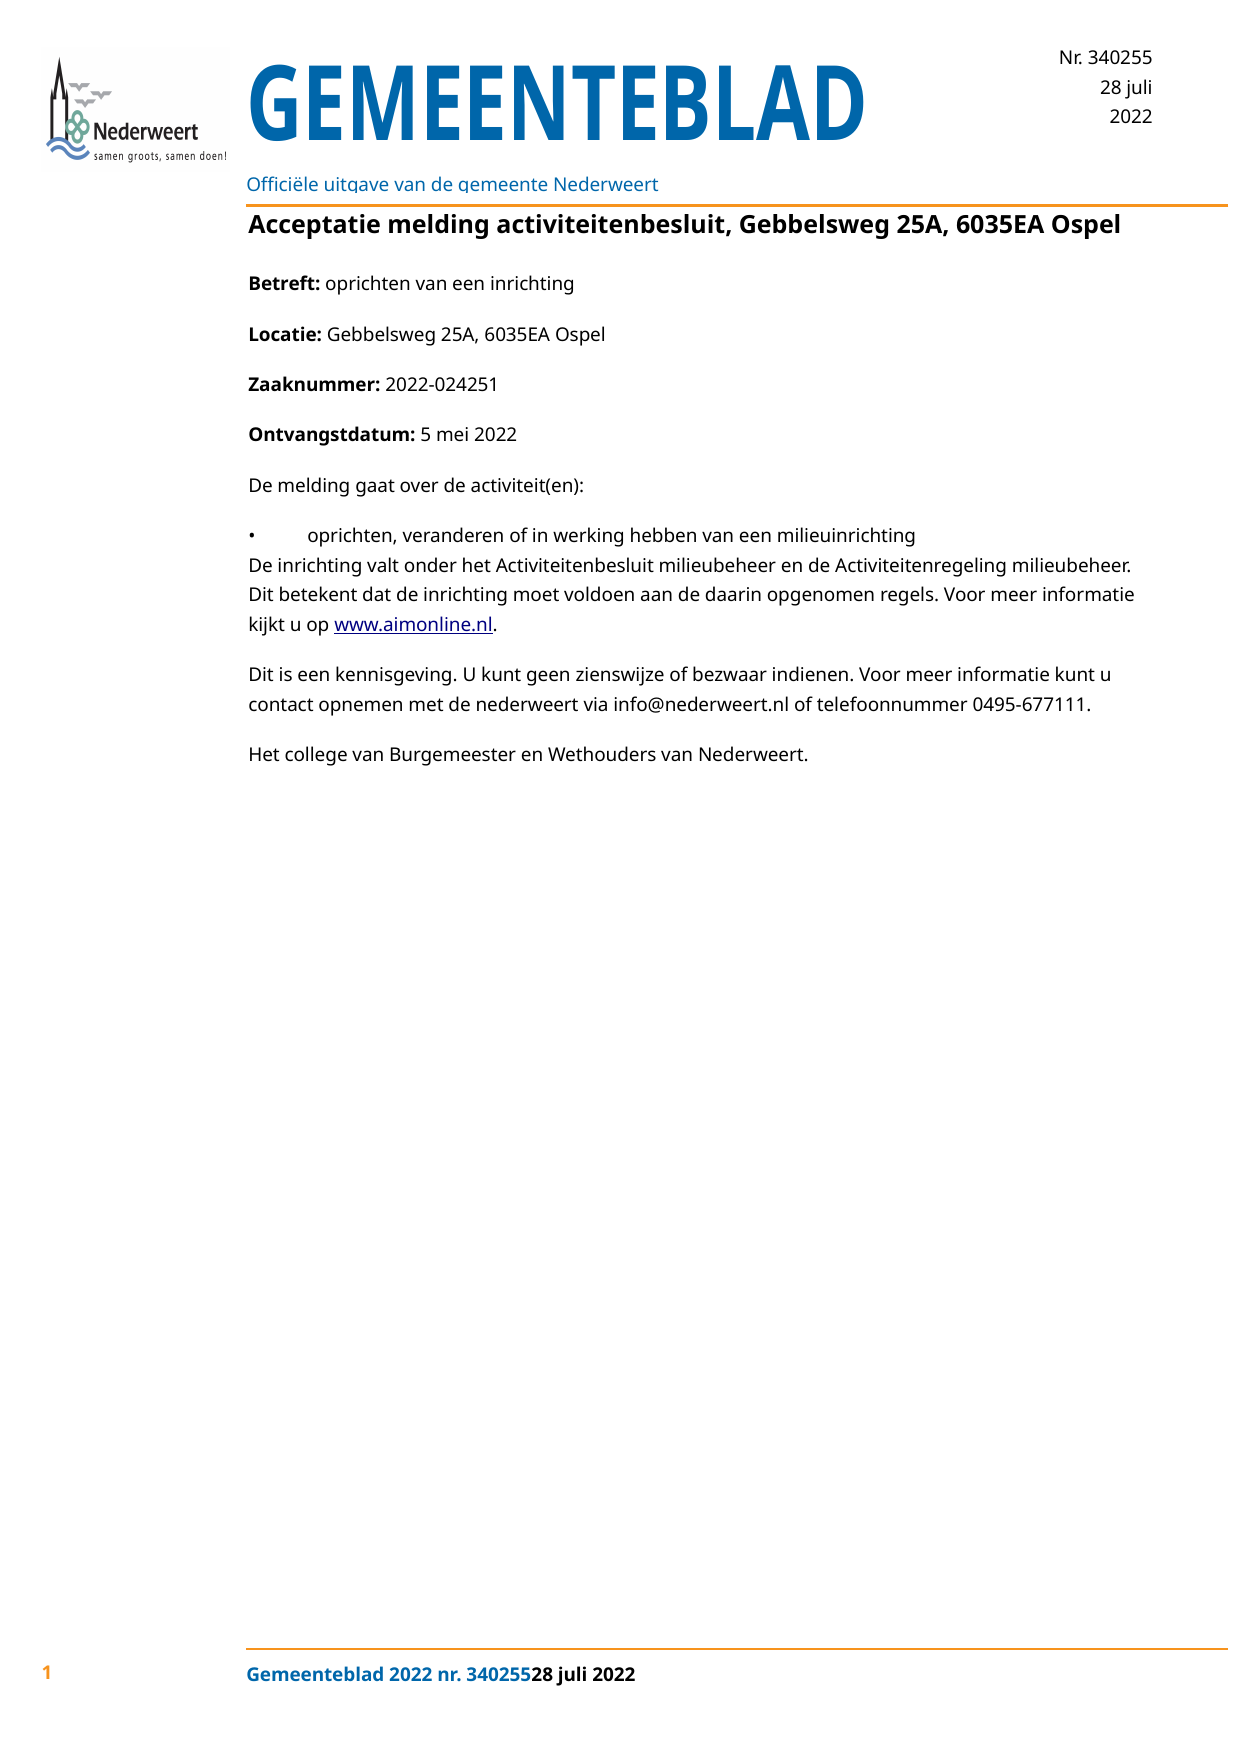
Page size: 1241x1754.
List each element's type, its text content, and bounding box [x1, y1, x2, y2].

text Betreft: oprichten van een inrichting [248, 270, 1152, 296]
list oprichten, veranderen of in werking hebben van een milieuinrichting [248, 522, 1152, 548]
text Zaaknummer: 2022-024251 [248, 371, 1152, 397]
text Acceptatie melding activiteitenbesluit, Gebbelsweg 25A, 6035EA Ospel [248, 207, 1152, 241]
text De melding gaat over de activiteit(en): [248, 472, 1152, 498]
text Locatie: Gebbelsweg 25A, 6035EA Ospel [248, 321, 1152, 346]
text De inrichting valt onder het Activiteitenbesluit milieubeheer en de Activiteitenregeling milieubeheer. Dit betekent dat de inrichting moet voldoen aan de daarin opgenomen regels. Voor meer informatie kijkt u op www.aimonline.nl. [248, 552, 1152, 637]
text Dit is een kennisgeving. U kunt geen zienswijze of bezwaar indienen. Voor meer informatie kunt u contact opnemen met de nederweert via info@nederweert.nl of telefoonnummer 0495-677111. [248, 662, 1152, 717]
picture [41, 47, 231, 172]
text Het college van Burgemeester en Wethouders van Nederweert. [248, 742, 1152, 767]
text Ontvangstdatum: 5 mei 2022 [248, 422, 1152, 447]
